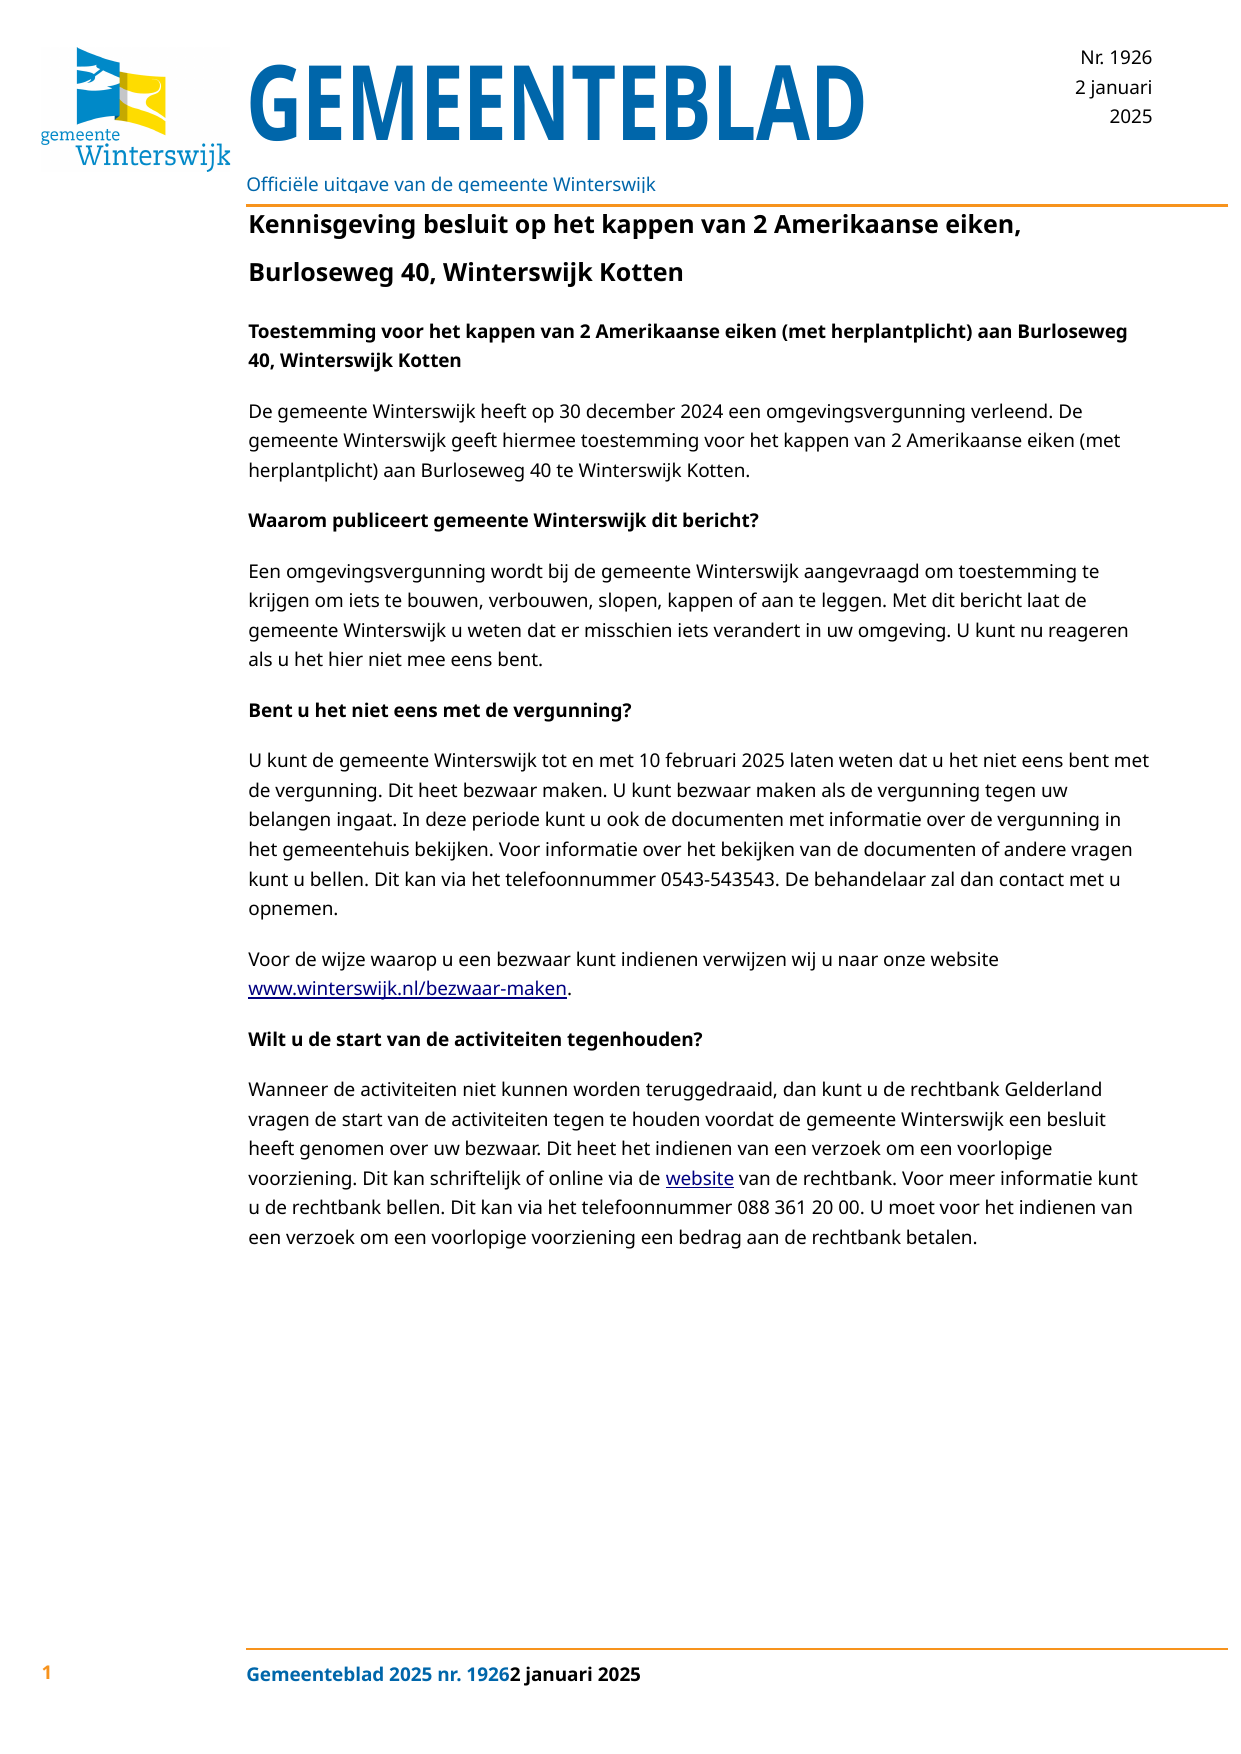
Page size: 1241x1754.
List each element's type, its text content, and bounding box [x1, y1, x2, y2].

text Kennisgeving besluit op het kappen van 2 Amerikaanse eiken, Burloseweg 40, Winterswijk Kotten [248, 207, 1152, 288]
text Bent u het niet eens met de vergunning? [248, 697, 1152, 723]
text Wilt u de start van de activiteiten tegenhouden? [248, 1026, 1152, 1052]
text Voor de wijze waarop u een bezwaar kunt indienen verwijzen wij u naar onze website www.winterswijk.nl/bezwaar-maken. [248, 946, 1152, 1001]
text U kunt de gemeente Winterswijk tot en met 10 februari 2025 laten weten dat u het niet eens bent met de vergunning. Dit heet bezwaar maken. U kunt bezwaar maken als de vergunning tegen uw belangen ingaat. In deze periode kunt u ook de documenten met informatie over de vergunning in het gemeentehuis bekijken. Voor informatie over het bekijken van de documenten of andere vragen kunt u bellen. Dit kan via het telefoonnummer 0543-543543. De behandelaar zal dan contact met u opnemen. [248, 747, 1152, 921]
text Wanneer de activiteiten niet kunnen worden teruggedraaid, dan kunt u de rechtbank Gelderland vragen de start van de activiteiten tegen te houden voordat de gemeente Winterswijk een besluit heeft genomen over uw bezwaar. Dit heet het indienen van een verzoek om een voorlopige voorziening. Dit kan schriftelijk of online via de website van de rechtbank. Voor meer informatie kunt u de rechtbank bellen. Dit kan via het telefoonnummer 088 361 20 00. U moet voor het indienen van een verzoek om een voorlopige voorziening een bedrag aan de rechtbank betalen. [248, 1076, 1152, 1250]
picture [225, 153, 231, 162]
picture [41, 47, 231, 172]
text Toestemming voor het kappen van 2 Amerikaanse eiken (met herplantplicht) aan Burloseweg 40, Winterswijk Kotten [248, 318, 1152, 373]
text Een omgevingsvergunning wordt bij de gemeente Winterswijk aangevraagd om toestemming te krijgen om iets te bouwen, verbouwen, slopen, kappen of aan te leggen. Met dit bericht laat de gemeente Winterswijk u weten dat er misschien iets verandert in uw omgeving. U kunt nu reageren als u het hier niet mee eens bent. [248, 558, 1152, 672]
text De gemeente Winterswijk heeft op 30 december 2024 een omgevingsvergunning verleend. De gemeente Winterswijk geeft hiermee toestemming voor het kappen van 2 Amerikaanse eiken (met herplantplicht) aan Burloseweg 40 te Winterswijk Kotten. [248, 398, 1152, 483]
text Waarom publiceert gemeente Winterswijk dit bericht? [248, 507, 1152, 533]
